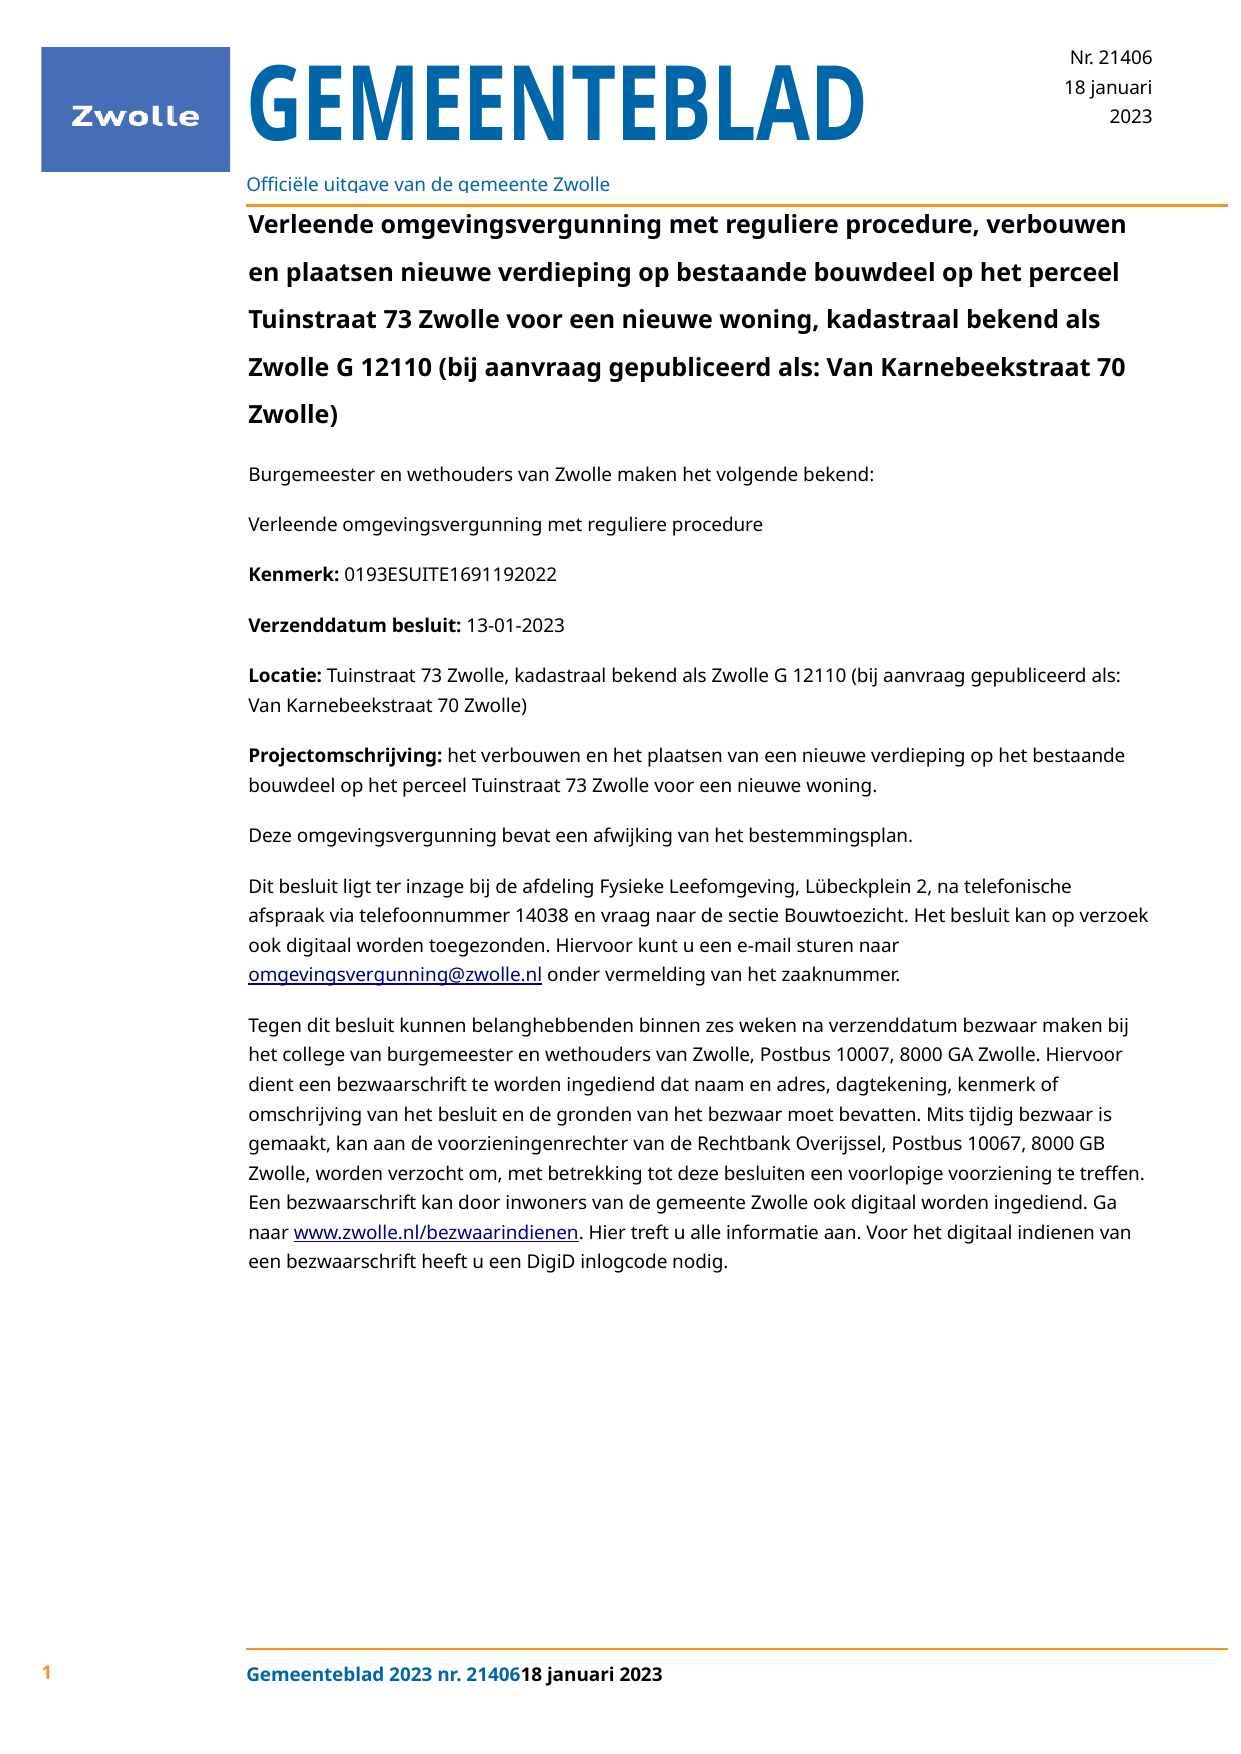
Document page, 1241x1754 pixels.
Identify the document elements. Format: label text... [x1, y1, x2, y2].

text Dit besluit ligt ter inzage bij de afdeling Fysieke Leefomgeving, Lübeckplein 2, na telefonische afspraak via telefoonnummer 14038 en vraag naar de sectie Bouwtoezicht. Het besluit kan op verzoek ook digitaal worden toegezonden. Hiervoor kunt u een e-mail sturen naar omgevingsvergunning@zwolle.nl onder vermelding van het zaaknummer. [248, 873, 1152, 987]
text Locatie: Tuinstraat 73 Zwolle, kadastraal bekend als Zwolle G 12110 (bij aanvraag gepubliceerd als: Van Karnebeekstraat 70 Zwolle) [248, 662, 1152, 718]
picture [41, 47, 231, 172]
text Deze omgevingsvergunning bevat een afwijking van het bestemmingsplan. [248, 822, 1152, 848]
text Verleende omgevingsvergunning met reguliere procedure, verbouwen en plaatsen nieuwe verdieping op bestaande bouwdeel op het perceel Tuinstraat 73 Zwolle voor een nieuwe woning, kadastraal bekend als Zwolle G 12110 (bij aanvraag gepubliceerd als: Van Karnebeekstraat 70 Zwolle) [248, 207, 1152, 431]
text Verleende omgevingsvergunning met reguliere procedure [248, 511, 1152, 537]
text Verzenddatum besluit: 13-01-2023 [248, 612, 1152, 638]
text Kenmerk: 0193ESUITE1691192022 [248, 562, 1152, 587]
text Burgemeester en wethouders van Zwolle maken het volgende bekend: [248, 461, 1152, 486]
text Projectomschrijving: het verbouwen en het plaatsen van een nieuwe verdieping op het bestaande bouwdeel op het perceel Tuinstraat 73 Zwolle voor een nieuwe woning. [248, 742, 1152, 798]
text Tegen dit besluit kunnen belanghebbenden binnen zes weken na verzenddatum bezwaar maken bij het college van burgemeester en wethouders van Zwolle, Postbus 10007, 8000 GA Zwolle. Hiervoor dient een bezwaarschrift te worden ingediend dat naam en adres, dagtekening, kenmerk of omschrijving van het besluit en de gronden van het bezwaar moet bevatten. Mits tijdig bezwaar is gemaakt, kan aan de voorzieningenrechter van de Rechtbank Overijssel, Postbus 10067, 8000 GB Zwolle, worden verzocht om, met betrekking tot deze besluiten een voorlopige voorziening te treffen. Een bezwaarschrift kan door inwoners van de gemeente Zwolle ook digitaal worden ingediend. Ga naar www.zwolle.nl/bezwaarindienen. Hier treft u alle informatie aan. Voor het digitaal indienen van een bezwaarschrift heeft u een DigiD inlogcode nodig. [248, 1012, 1152, 1274]
